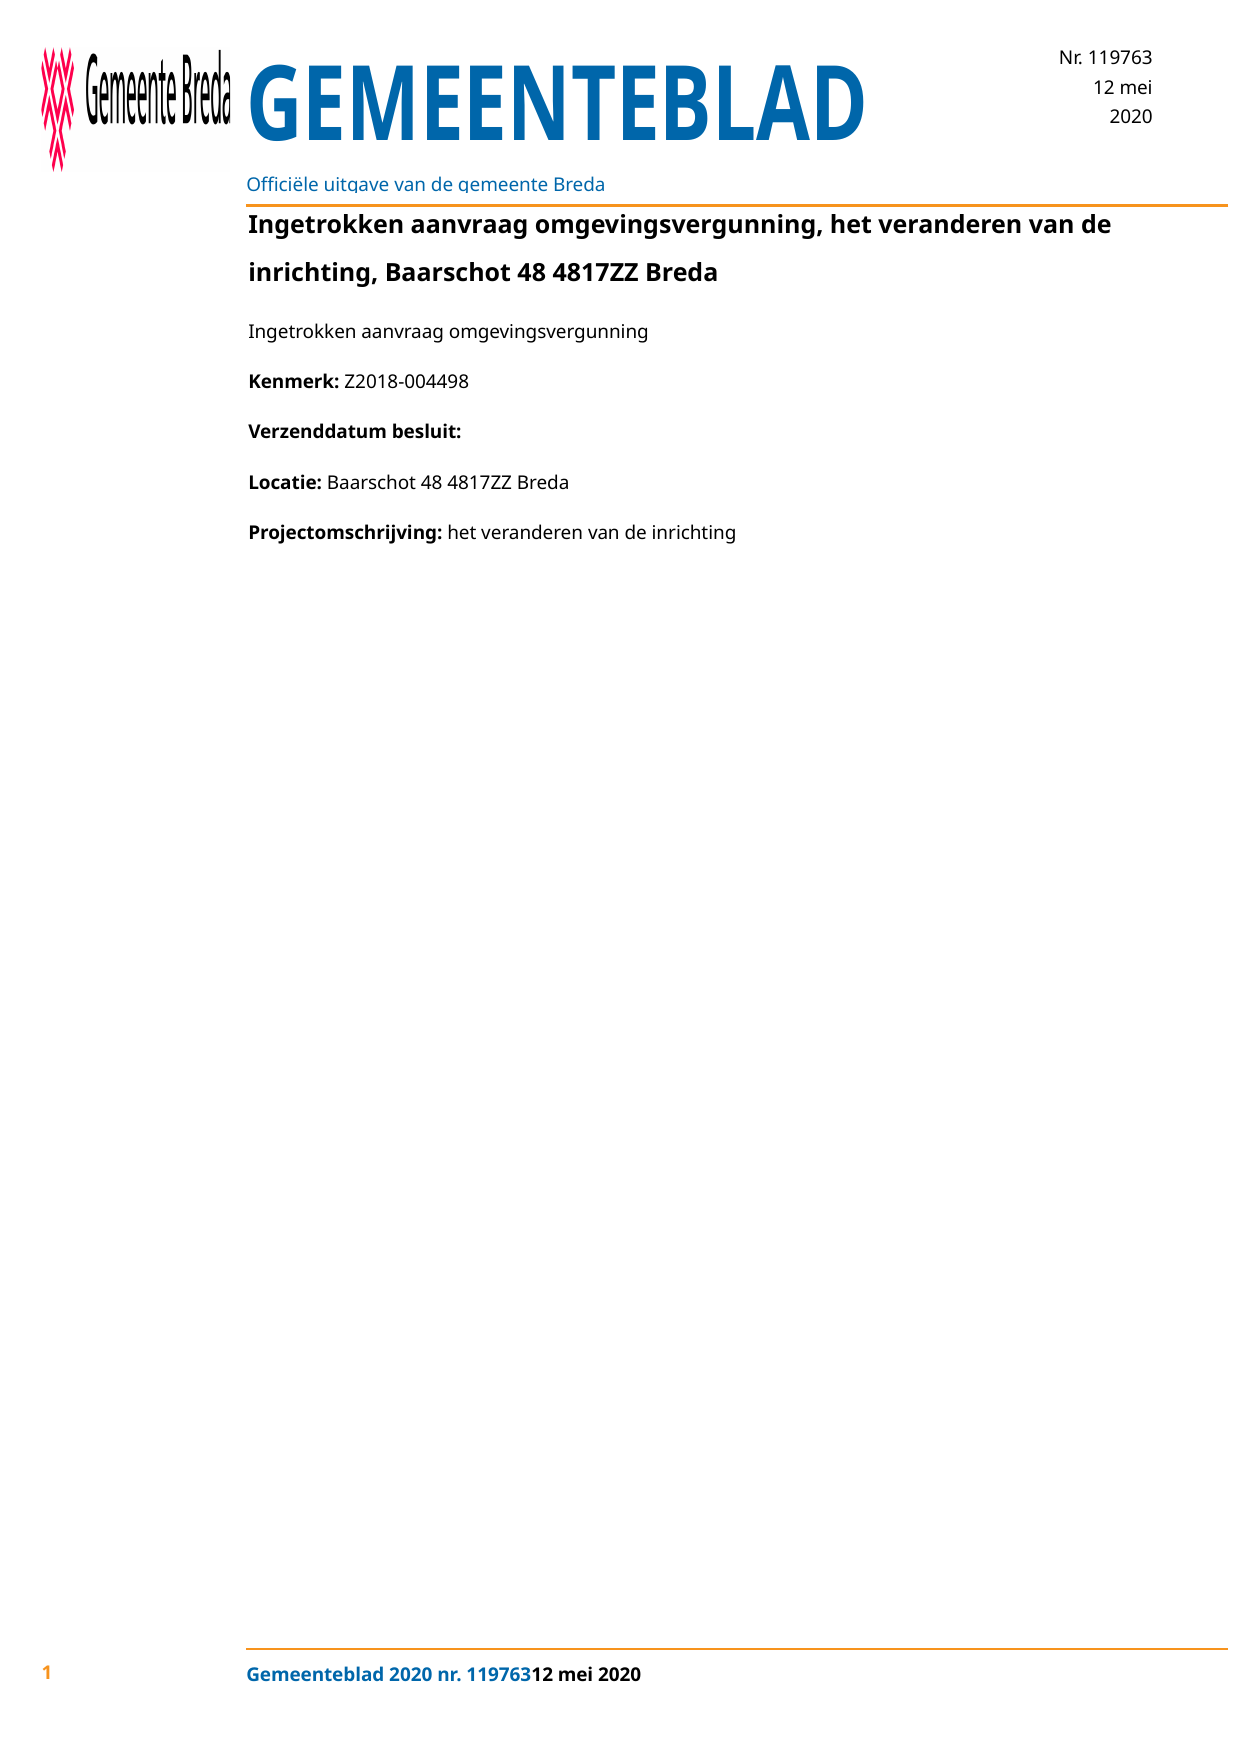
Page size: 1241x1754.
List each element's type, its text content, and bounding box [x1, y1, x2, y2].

picture [41, 47, 231, 172]
text Kenmerk: Z2018-004498 [248, 368, 1152, 394]
text Ingetrokken aanvraag omgevingsvergunning [248, 318, 1152, 344]
text Projectomschrijving: het veranderen van de inrichting [248, 519, 1152, 545]
text Locatie: Baarschot 48 4817ZZ Breda [248, 469, 1152, 495]
text Verzenddatum besluit: [248, 419, 1152, 444]
text Ingetrokken aanvraag omgevingsvergunning, het veranderen van de inrichting, Baarschot 48 4817ZZ Breda [248, 207, 1152, 288]
